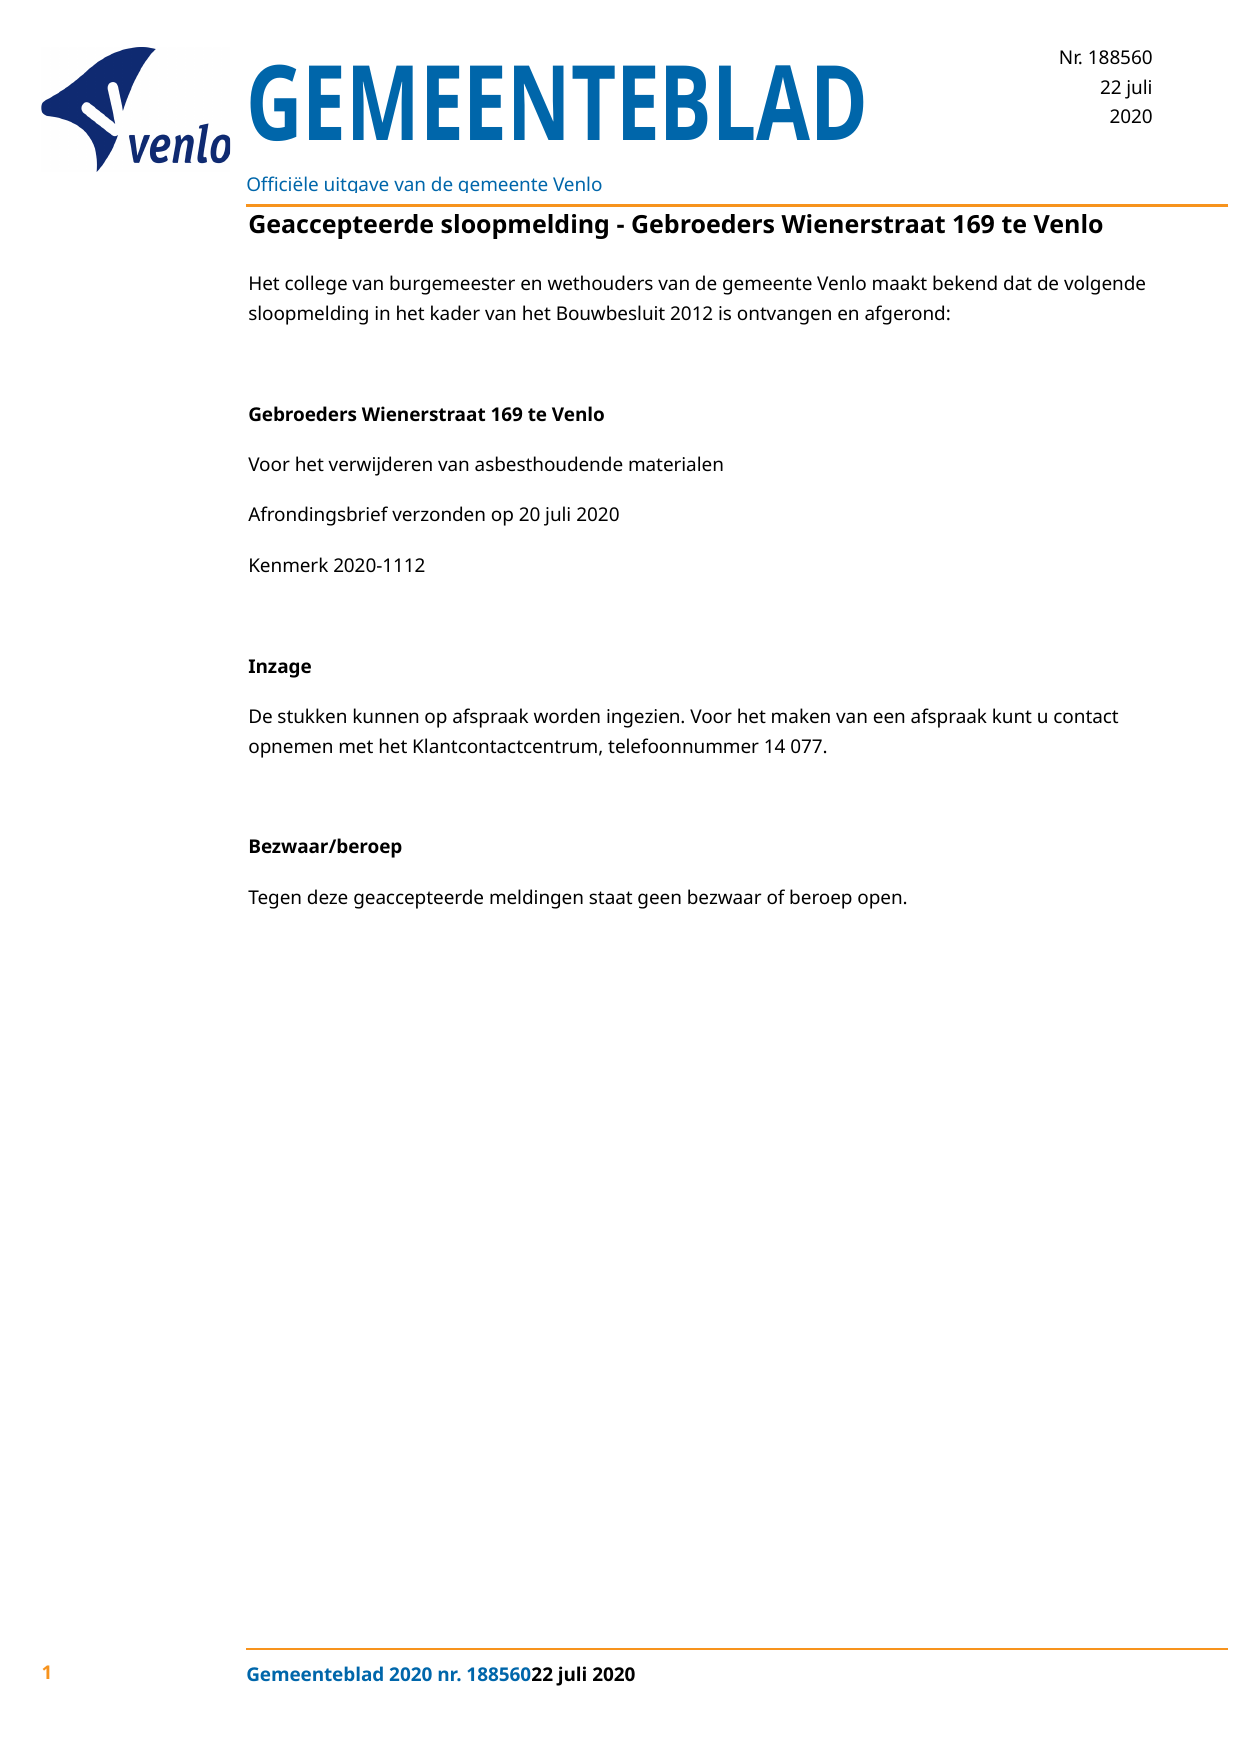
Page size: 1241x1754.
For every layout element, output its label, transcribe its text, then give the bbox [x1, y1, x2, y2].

text Het college van burgemeester en wethouders van de gemeente Venlo maakt bekend dat de volgende sloopmelding in het kader van het Bouwbesluit 2012 is ontvangen en afgerond: [248, 270, 1152, 326]
text Geaccepteerde sloopmelding - Gebroeders Wienerstraat 169 te Venlo [248, 207, 1152, 241]
text Inzage [248, 653, 1152, 678]
text Gebroeders Wienerstraat 169 te Venlo [248, 401, 1152, 426]
text Voor het verwijderen van asbesthoudende materialen [248, 451, 1152, 477]
text Tegen deze geaccepteerde meldingen staat geen bezwaar of beroep open. [248, 884, 1152, 910]
text Bezwaar/beroep [248, 834, 1152, 859]
text Afrondingsbrief verzonden op 20 juli 2020 [248, 502, 1152, 527]
picture [41, 47, 231, 172]
text De stukken kunnen op afspraak worden ingezien. Voor het maken van een afspraak kunt u contact opnemen met het Klantcontactcentrum, telefoonnummer 14 077. [248, 703, 1152, 758]
text Kenmerk 2020-1112 [248, 552, 1152, 578]
